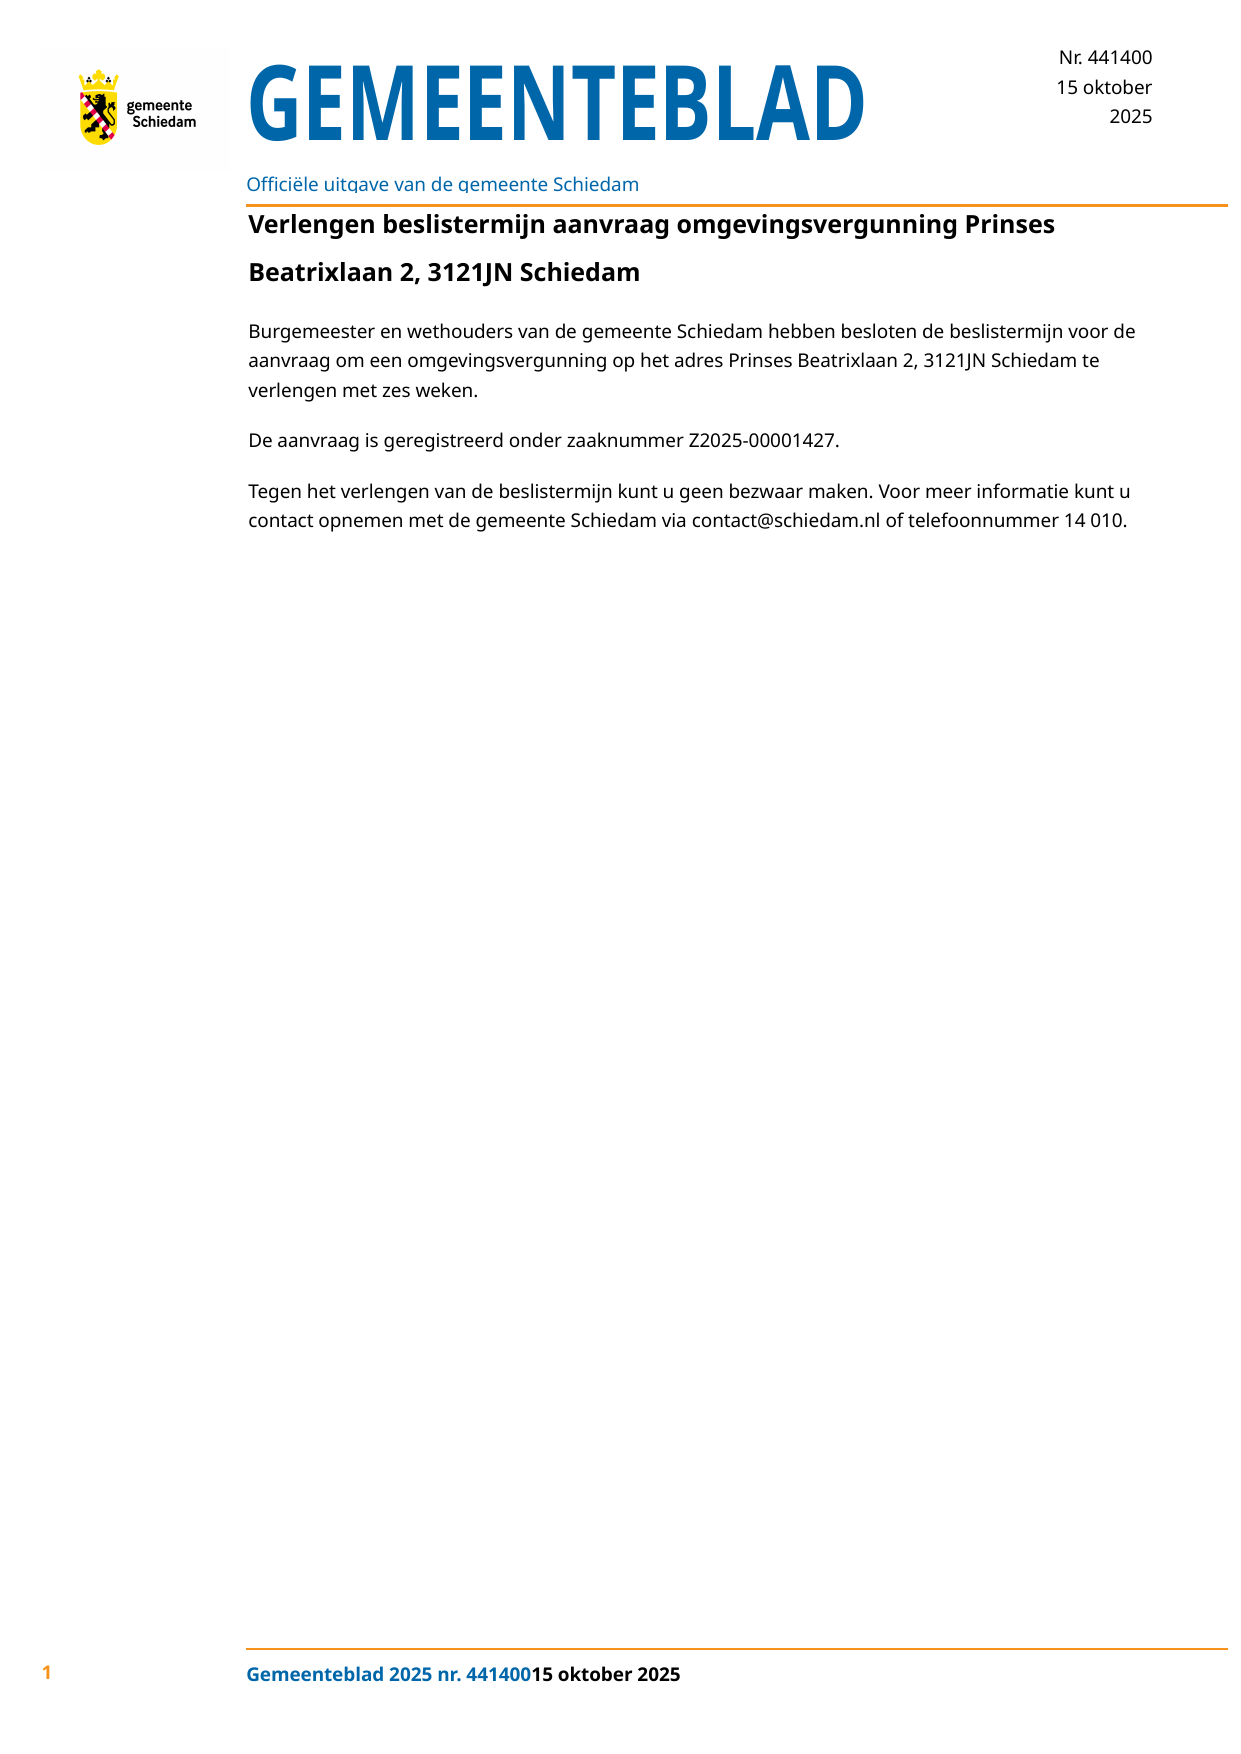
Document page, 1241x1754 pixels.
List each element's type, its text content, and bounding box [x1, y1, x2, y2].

text Verlengen beslistermijn aanvraag omgevingsvergunning Prinses Beatrixlaan 2, 3121JN Schiedam [248, 207, 1152, 288]
picture [41, 47, 231, 172]
text De aanvraag is geregistreerd onder zaaknummer Z2025-00001427. [248, 427, 1152, 453]
text Burgemeester en wethouders van de gemeente Schiedam hebben besloten de beslistermijn voor de aanvraag om een omgevingsvergunning op het adres Prinses Beatrixlaan 2, 3121JN Schiedam te verlengen met zes weken. [248, 318, 1152, 403]
text Tegen het verlengen van de beslistermijn kunt u geen bezwaar maken. Voor meer informatie kunt u contact opnemen met de gemeente Schiedam via contact@schiedam.nl of telefoonnummer 14 010. [248, 478, 1152, 533]
